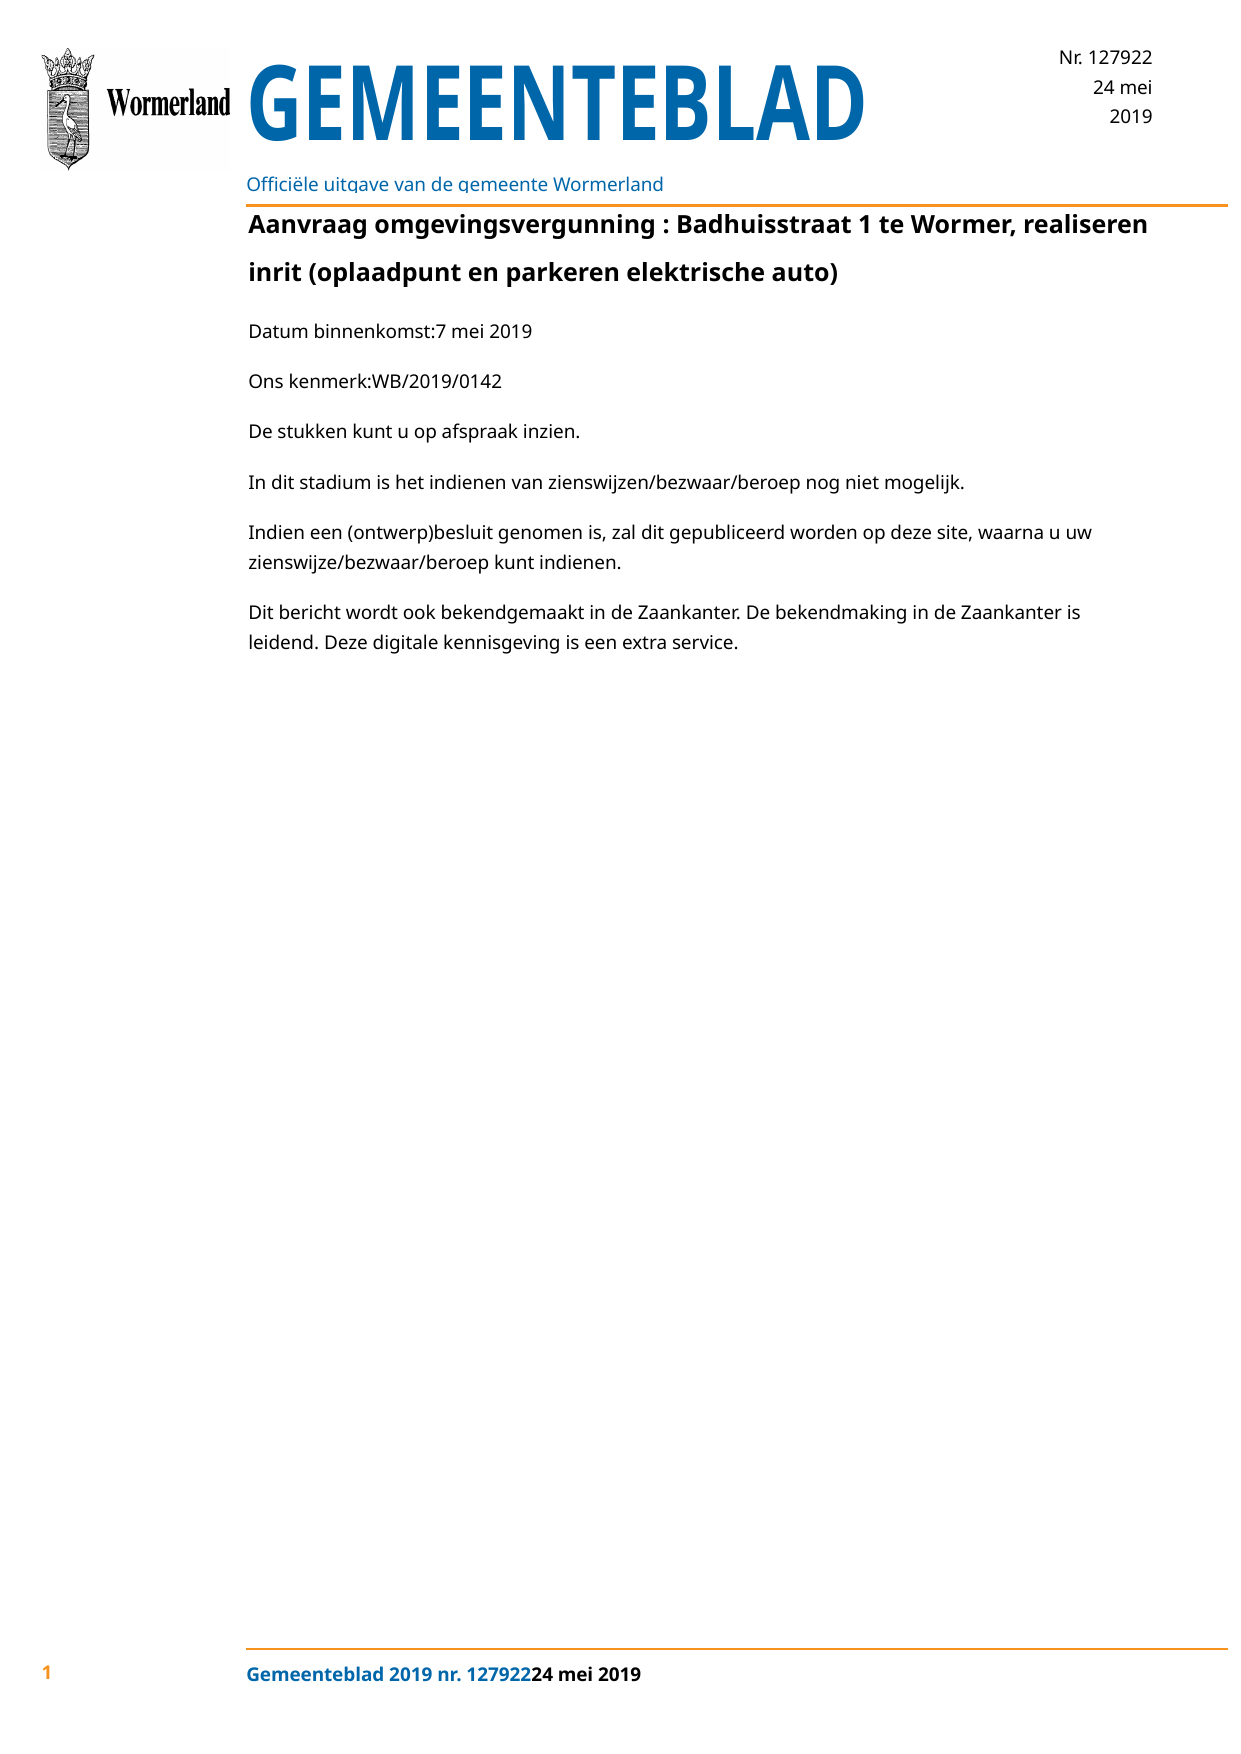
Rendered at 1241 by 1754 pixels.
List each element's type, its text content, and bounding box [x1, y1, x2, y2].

text Dit bericht wordt ook bekendgemaakt in de Zaankanter. De bekendmaking in de Zaankanter is leidend. Deze digitale kennisgeving is een extra service. [248, 599, 1152, 655]
text Ons kenmerk:WB/2019/0142 [248, 368, 1152, 394]
text Aanvraag omgevingsvergunning : Badhuisstraat 1 te Wormer, realiseren inrit (oplaadpunt en parkeren elektrische auto) [248, 207, 1152, 288]
text De stukken kunt u op afspraak inzien. [248, 419, 1152, 444]
text In dit stadium is het indienen van zienswijzen/bezwaar/beroep nog niet mogelijk. [248, 469, 1152, 495]
text Datum binnenkomst:7 mei 2019 [248, 318, 1152, 344]
text Indien een (ontwerp)besluit genomen is, zal dit gepubliceerd worden op deze site, waarna u uw zienswijze/bezwaar/beroep kunt indienen. [248, 519, 1152, 575]
picture [41, 47, 231, 172]
